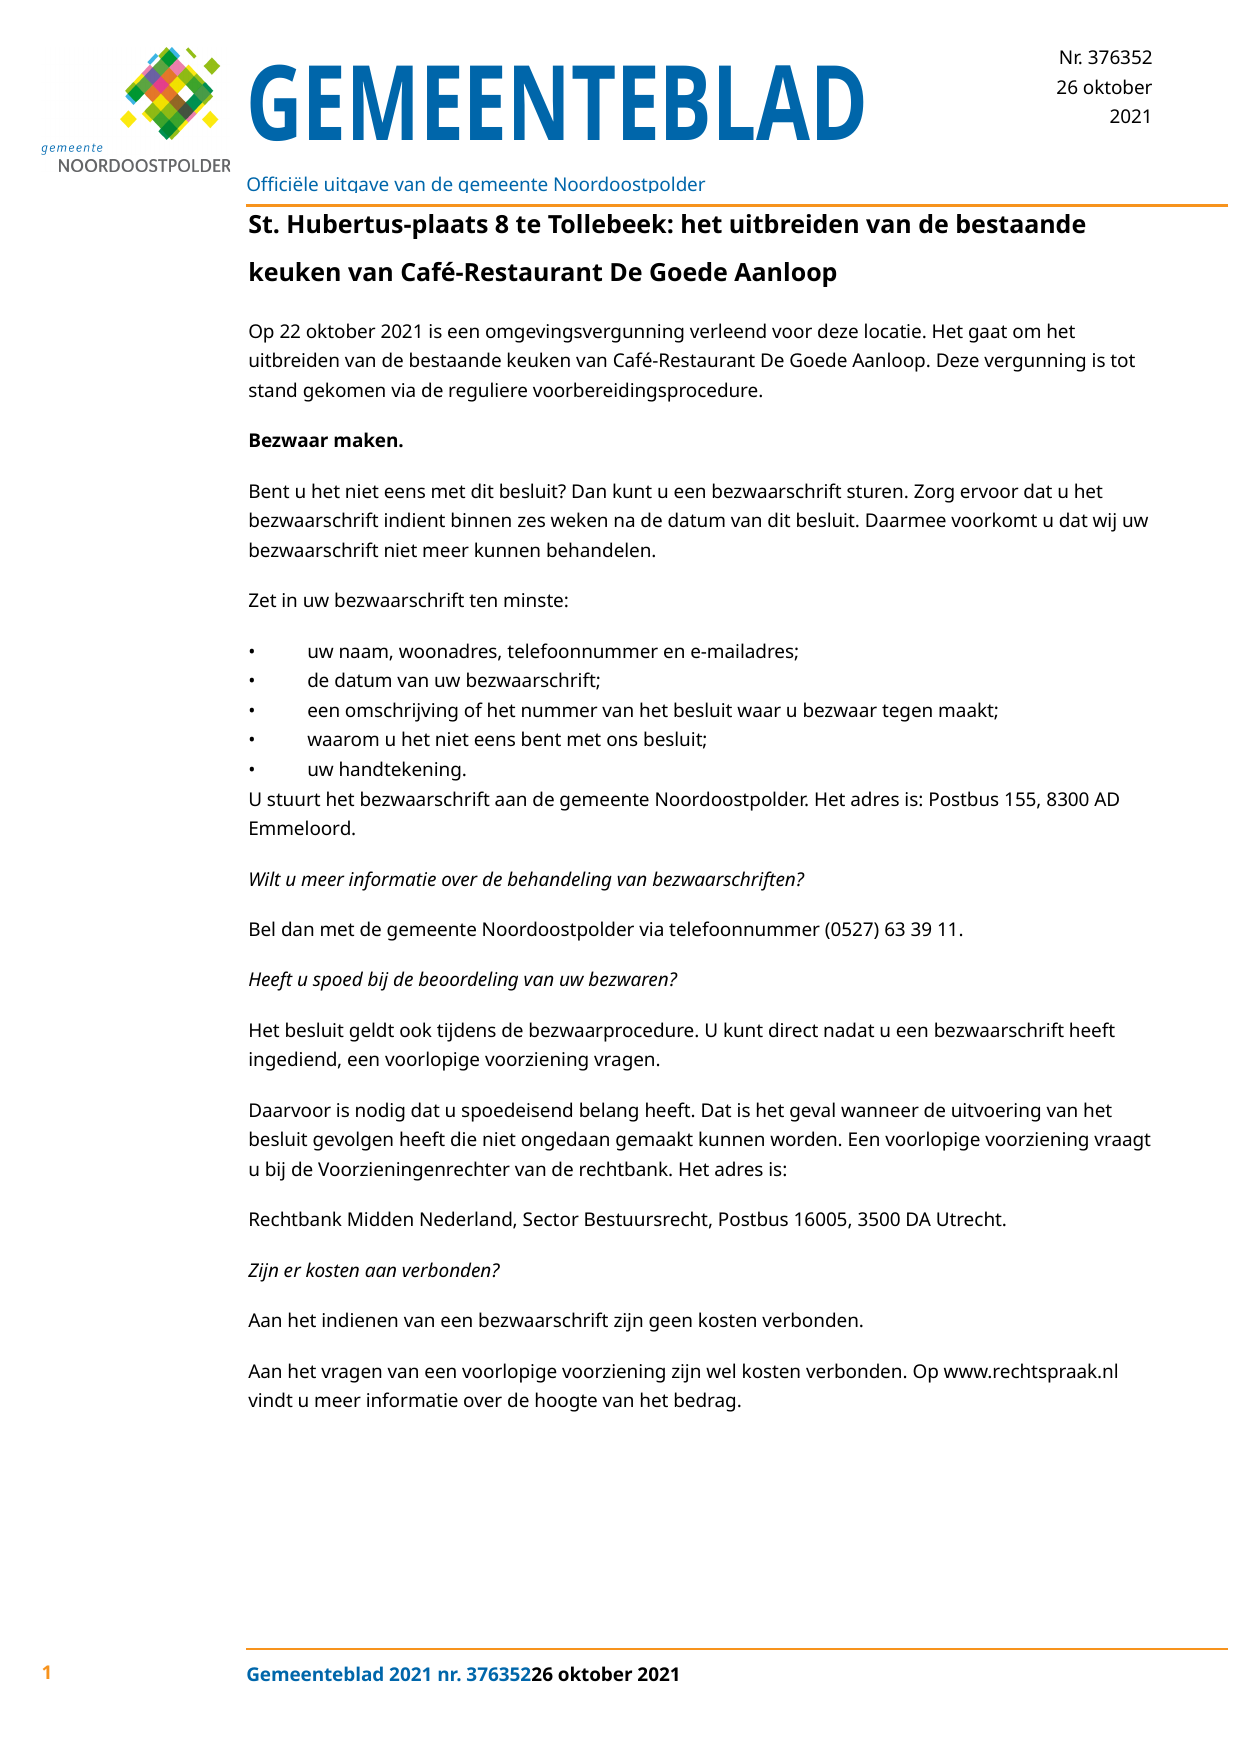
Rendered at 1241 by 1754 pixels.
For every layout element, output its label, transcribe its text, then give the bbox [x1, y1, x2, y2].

picture [41, 47, 231, 172]
text Wilt u meer informatie over de behandeling van bezwaarschriften? [248, 866, 1152, 892]
list de datum van uw bezwaarschrift; [248, 667, 1152, 693]
text Zijn er kosten aan verbonden? [248, 1257, 1152, 1283]
text Zet in uw bezwaarschrift ten minste: [248, 587, 1152, 613]
text Aan het indienen van een bezwaarschrift zijn geen kosten verbonden. [248, 1307, 1152, 1333]
list uw naam, woonadres, telefoonnummer en e-mailadres; [248, 638, 1152, 664]
text Aan het vragen van een voorlopige voorziening zijn wel kosten verbonden. Op www.rechtspraak.nl vindt u meer informatie over de hoogte van het bedrag. [248, 1358, 1152, 1413]
list een omschrijving of het nummer van het besluit waar u bezwaar tegen maakt; [248, 697, 1152, 723]
text U stuurt het bezwaarschrift aan de gemeente Noordoostpolder. Het adres is: Postbus 155, 8300 AD Emmeloord. [248, 786, 1152, 841]
list waarom u het niet eens bent met ons besluit; [248, 727, 1152, 752]
text Op 22 oktober 2021 is een omgevingsvergunning verleend voor deze locatie. Het gaat om het uitbreiden van de bestaande keuken van Café-Restaurant De Goede Aanloop. Deze vergunning is tot stand gekomen via de reguliere voorbereidingsprocedure. [248, 318, 1152, 403]
text Het besluit geldt ook tijdens de bezwaarprocedure. U kunt direct nadat u een bezwaarschrift heeft ingediend, een voorlopige voorziening vragen. [248, 1017, 1152, 1072]
text Bel dan met de gemeente Noordoostpolder via telefoonnummer (0527) 63 39 11. [248, 916, 1152, 942]
text Bent u het niet eens met dit besluit? Dan kunt u een bezwaarschrift sturen. Zorg ervoor dat u het bezwaarschrift indient binnen zes weken na de datum van dit besluit. Daarmee voorkomt u dat wij uw bezwaarschrift niet meer kunnen behandelen. [248, 478, 1152, 563]
text Bezwaar maken. [248, 427, 1152, 453]
text Daarvoor is nodig dat u spoedeisend belang heeft. Dat is het geval wanneer de uitvoering van het besluit gevolgen heeft die niet ongedaan gemaakt kunnen worden. Een voorlopige voorziening vraagt u bij de Voorzieningenrechter van de rechtbank. Het adres is: [248, 1097, 1152, 1182]
text Heeft u spoed bij de beoordeling van uw bezwaren? [248, 967, 1152, 992]
list uw handtekening. [248, 756, 1152, 782]
text Rechtbank Midden Nederland, Sector Bestuursrecht, Postbus 16005, 3500 DA Utrecht. [248, 1207, 1152, 1232]
text St. Hubertus-plaats 8 te Tollebeek: het uitbreiden van de bestaande keuken van Café-Restaurant De Goede Aanloop [248, 207, 1152, 288]
